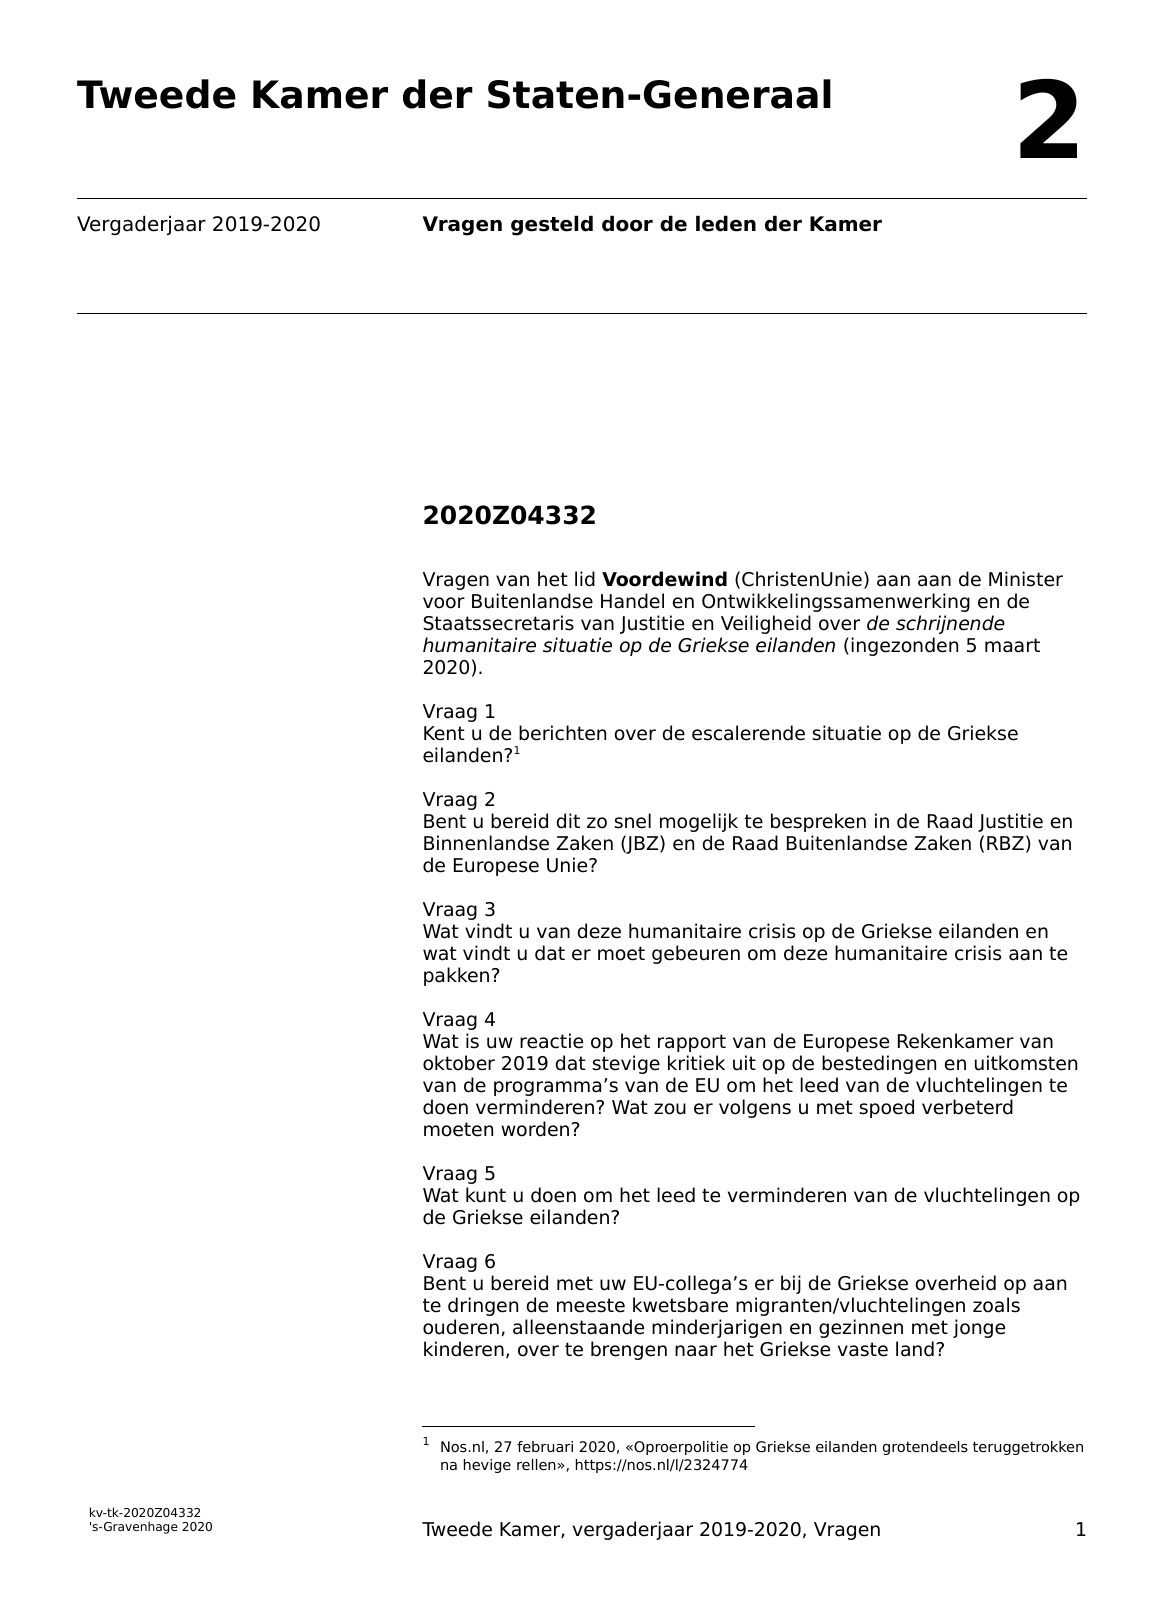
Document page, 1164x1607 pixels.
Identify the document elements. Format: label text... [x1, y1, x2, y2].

text Wat kunt u doen om het leed te verminderen van de vluchtelingen op de Griekse eilanden? [422, 1185, 1087, 1229]
text Vraag 1 [422, 701, 1087, 723]
table_header 2 [886, 59, 1087, 198]
text Vragen van het lid Voordewind (ChristenUnie) aan aan de Minister voor Buitenlandse Handel en Ontwikkelingssamenwerking en de Staatssecretaris van Justitie en Veiligheid over de schrijnende humanitaire situatie op de Griekse eilanden (ingezonden 5 maart 2020). [422, 569, 1087, 679]
text Vraag 3 [422, 899, 1087, 921]
table_header Tweede Kamer der Staten-Generaal [77, 59, 886, 198]
text Vraag 6 [422, 1251, 1087, 1273]
text Bent u bereid dit zo snel mogelijk te bespreken in de Raad Justitie en Binnenlandse Zaken (JBZ) en de Raad Buitenlandse Zaken (RBZ) van de Europese Unie? [422, 811, 1087, 877]
text Wat is uw reactie op het rapport van de Europese Rekenkamer van oktober 2019 dat stevige kritiek uit op de bestedingen en uitkomsten van de programma’s van de EU om het leed van de vluchtelingen te doen verminderen? Wat zou er volgens u met spoed verbeterd moeten worden? [422, 1031, 1087, 1141]
text kv-tk-2020Z04332 [88, 1506, 323, 1520]
text 's-Gravenhage 2020 [88, 1520, 323, 1534]
text Wat vindt u van deze humanitaire crisis op de Griekse eilanden en wat vindt u dat er moet gebeuren om deze humanitaire crisis aan te pakken? [422, 921, 1087, 987]
text Kent u de berichten over de escalerende situatie op de Griekse eilanden? [422, 723, 1087, 767]
table_cell Vragen gesteld door de leden der Kamer [422, 199, 1087, 313]
text Bent u bereid met uw EU-collega’s er bij de Griekse overheid op aan te dringen de meeste kwetsbare migranten/vluchtelingen zoals ouderen, alleenstaande minderjarigen en gezinnen met jonge kinderen, over te brengen naar het Griekse vaste land? [422, 1273, 1087, 1361]
text Vraag 2 [422, 789, 1087, 811]
text 2020Z04332 [422, 501, 1087, 531]
table_cell Vergaderjaar 2019-2020 [77, 199, 422, 313]
text Nos.nl, 27 februari 2020, «Oproerpolitie op Griekse eilanden grotendeels teruggetrokken na hevige rellen», https://nos.nl/l/2324774 [422, 1435, 1087, 1474]
text Vraag 4 [422, 1009, 1087, 1031]
text Vraag 5 [422, 1163, 1087, 1185]
